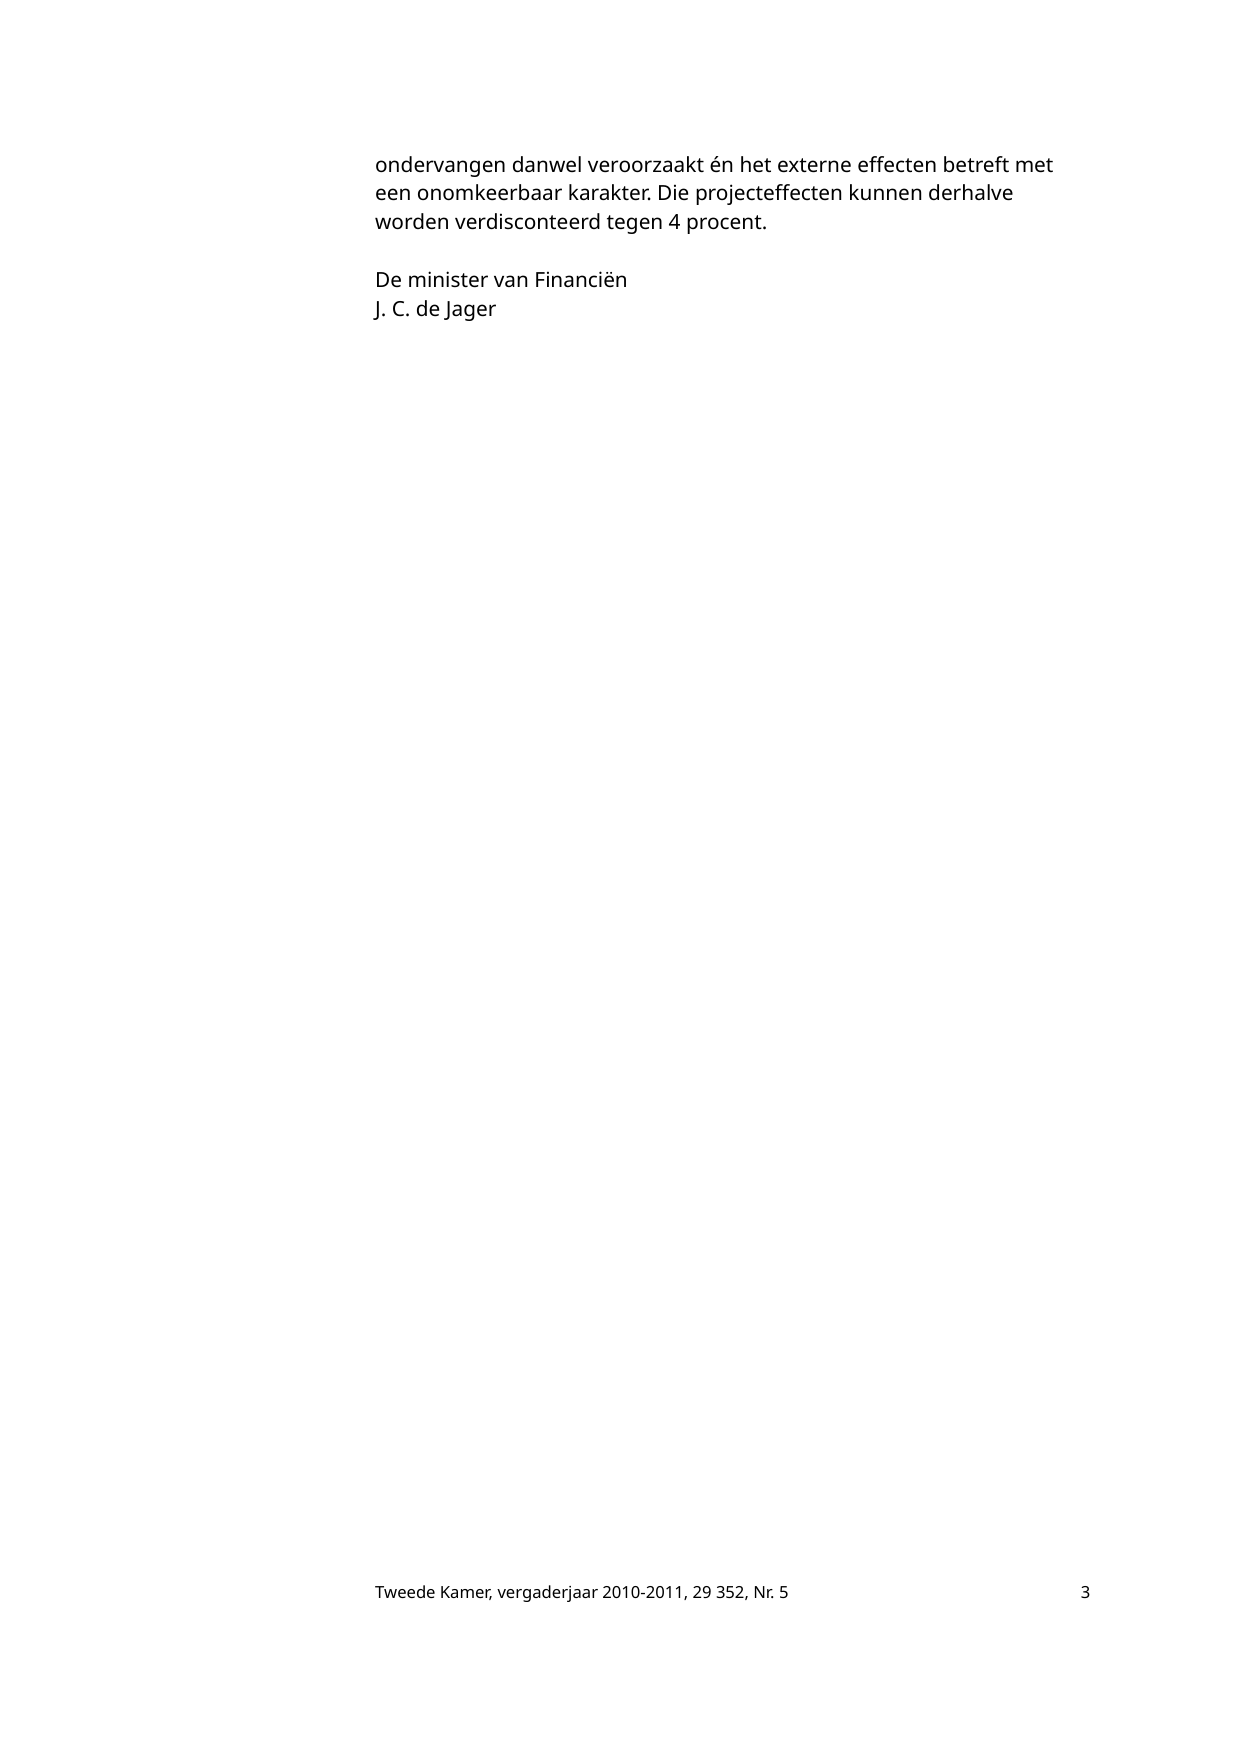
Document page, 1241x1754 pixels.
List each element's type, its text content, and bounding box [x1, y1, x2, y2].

text De minister van Financiën [375, 265, 1090, 294]
text J. C. de Jager [375, 294, 1090, 322]
text ondervangen danwel veroorzaakt én het externe effecten betreft met een onomkeerbaar karakter. Die projecteffecten kunnen derhalve worden verdisconteerd tegen 4 procent. [375, 150, 1090, 235]
